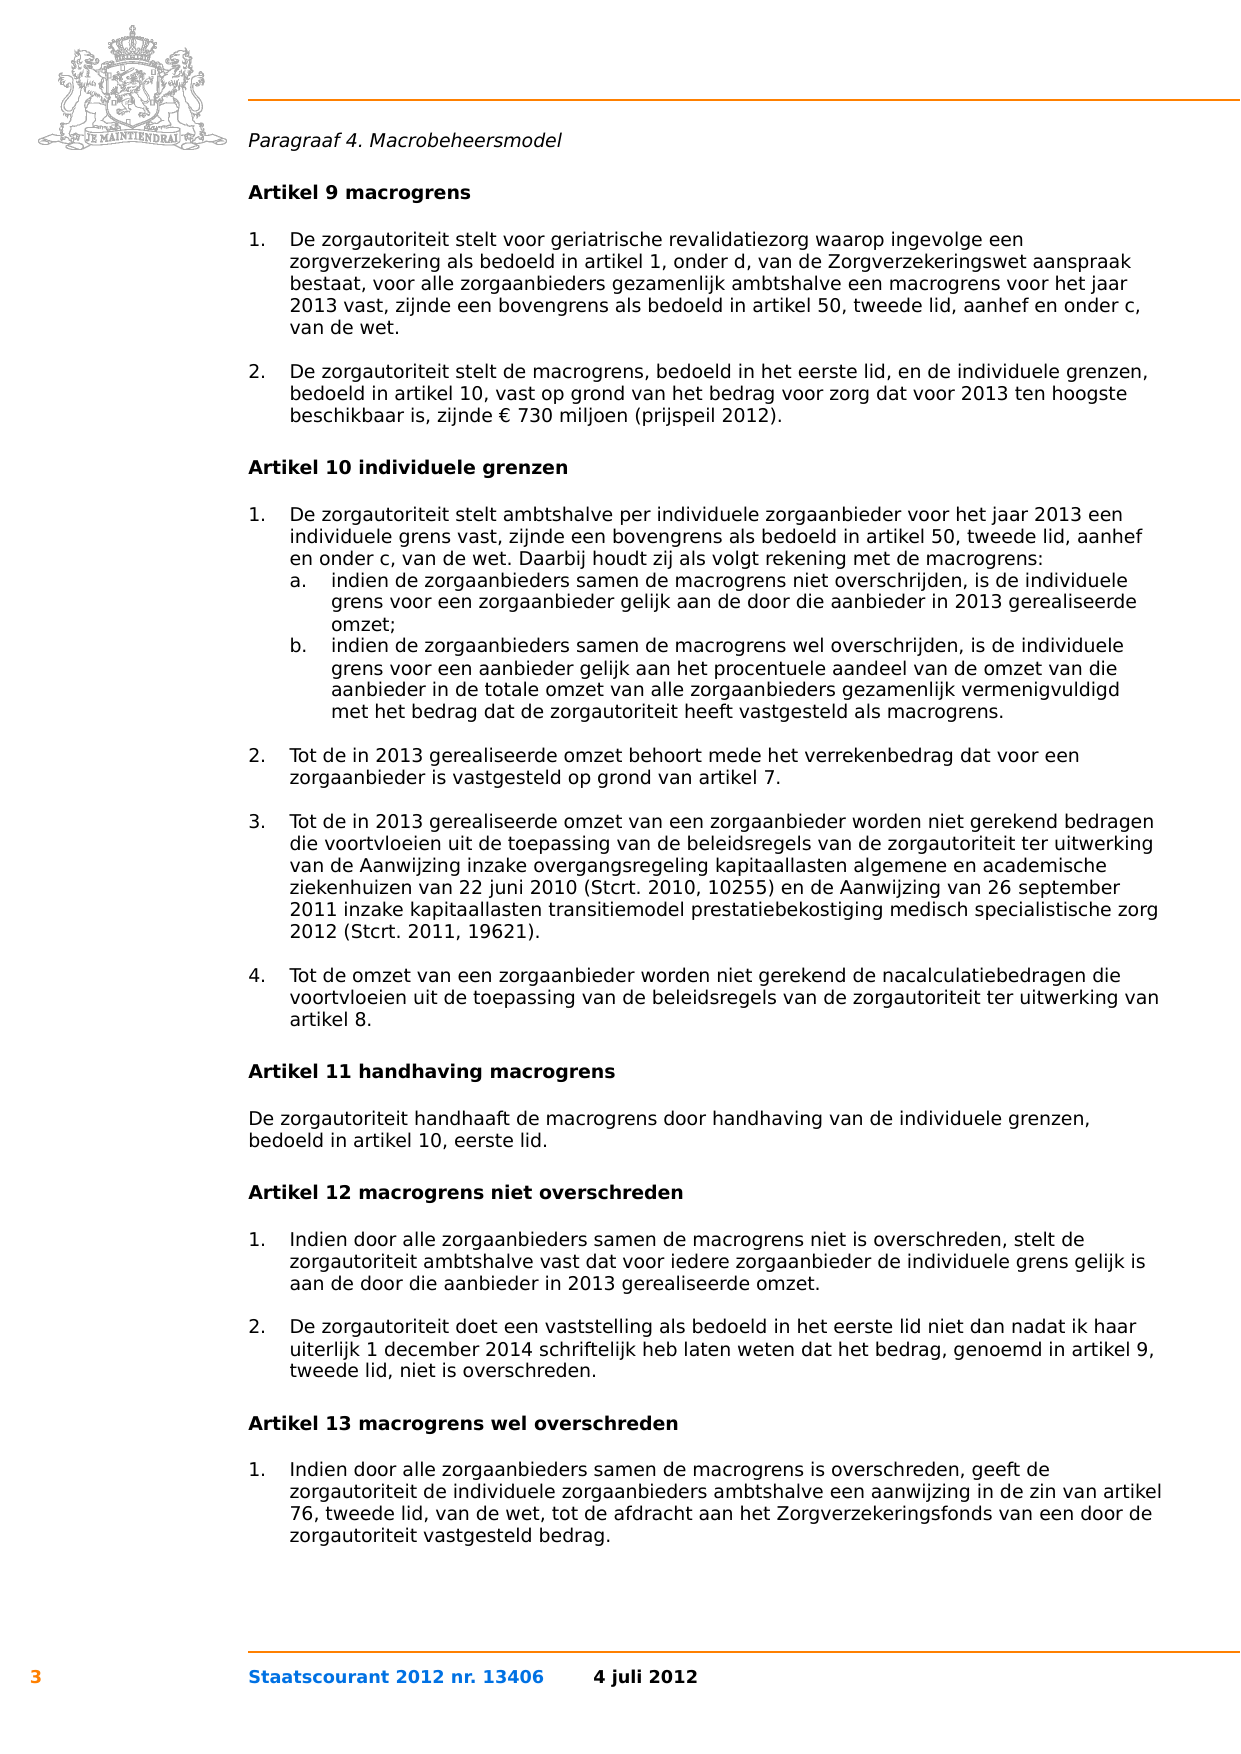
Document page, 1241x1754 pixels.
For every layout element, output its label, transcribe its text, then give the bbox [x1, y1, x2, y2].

text De zorgautoriteit handhaaft de macrogrens door handhaving van de individuele grenzen, bedoeld in artikel 10, eerste lid. [248, 1108, 1163, 1152]
text 2. De zorgautoriteit doet een vaststelling als bedoeld in het eerste lid niet dan nadat ik haar uiterlijk 1 december 2014 schriftelijk heb laten weten dat het bedrag, genoemd in artikel 9, tweede lid, niet is overschreden. [248, 1316, 1163, 1382]
text 1. Indien door alle zorgaanbieders samen de macrogrens niet is overschreden, stelt de zorgautoriteit ambtshalve vast dat voor iedere zorgaanbieder de individuele grens gelijk is aan de door die aanbieder in 2013 gerealiseerde omzet. [248, 1229, 1163, 1294]
subtitle Artikel 9 macrogrens [248, 182, 1163, 204]
subtitle Paragraaf 4. Macrobeheersmodel [248, 130, 1163, 152]
text a. indien de zorgaanbieders samen de macrogrens niet overschrijden, is de individuele grens voor een zorgaanbieder gelijk aan de door die aanbieder in 2013 gerealiseerde omzet; [289, 569, 1163, 635]
text 4. Tot de omzet van een zorgaanbieder worden niet gerekend de nacalculatiebedragen die voortvloeien uit de toepassing van de beleidsregels van de zorgautoriteit ter uitwerking van artikel 8. [248, 965, 1163, 1031]
text 2. De zorgautoriteit stelt de macrogrens, bedoeld in het eerste lid, en de individuele grenzen, bedoeld in artikel 10, vast op grond van het bedrag voor zorg dat voor 2013 ten hoogste beschikbaar is, zijnde € 730 miljoen (prijspeil 2012). [248, 361, 1163, 427]
text 2. Tot de in 2013 gerealiseerde omzet behoort mede het verrekenbedrag dat voor een zorgaanbieder is vastgesteld op grond van artikel 7. [248, 745, 1163, 789]
text b. indien de zorgaanbieders samen de macrogrens wel overschrijden, is de individuele grens voor een aanbieder gelijk aan het procentuele aandeel van de omzet van die aanbieder in de totale omzet van alle zorgaanbieders gezamenlijk vermenigvuldigd met het bedrag dat de zorgautoriteit heeft vastgesteld als macrogrens. [289, 635, 1163, 723]
text 1. De zorgautoriteit stelt voor geriatrische revalidatiezorg waarop ingevolge een zorgverzekering als bedoeld in artikel 1, onder d, van de Zorgverzekeringswet aanspraak bestaat, voor alle zorgaanbieders gezamenlijk ambtshalve een macrogrens voor het jaar 2013 vast, zijnde een bovengrens als bedoeld in artikel 50, tweede lid, aanhef en onder c, van de wet. [248, 229, 1163, 339]
subtitle Artikel 13 macrogrens wel overschreden [248, 1412, 1163, 1434]
text 3. Tot de in 2013 gerealiseerde omzet van een zorgaanbieder worden niet gerekend bedragen die voortvloeien uit de toepassing van de beleidsregels van de zorgautoriteit ter uitwerking van de Aanwijzing inzake overgangsregeling kapitaallasten algemene en academische ziekenhuizen van 22 juni 2010 (Stcrt. 2010, 10255) en de Aanwijzing van 26 september 2011 inzake kapitaallasten transitiemodel prestatiebekostiging medisch specialistische zorg 2012 (Stcrt. 2011, 19621). [248, 811, 1163, 943]
text 1. Indien door alle zorgaanbieders samen de macrogrens is overschreden, geeft de zorgautoriteit de individuele zorgaanbieders ambtshalve een aanwijzing in de zin van artikel 76, tweede lid, van de wet, tot de afdracht aan het Zorgverzekeringsfonds van een door de zorgautoriteit vastgesteld bedrag. [248, 1459, 1163, 1547]
picture [38, 25, 227, 150]
subtitle Artikel 10 individuele grenzen [248, 457, 1163, 478]
text 1. De zorgautoriteit stelt ambtshalve per individuele zorgaanbieder voor het jaar 2013 een individuele grens vast, zijnde een bovengrens als bedoeld in artikel 50, tweede lid, aanhef en onder c, van de wet. Daarbij houdt zij als volgt rekening met de macrogrens: [248, 503, 1163, 569]
subtitle Artikel 11 handhaving macrogrens [248, 1061, 1163, 1083]
subtitle Artikel 12 macrogrens niet overschreden [248, 1182, 1163, 1204]
